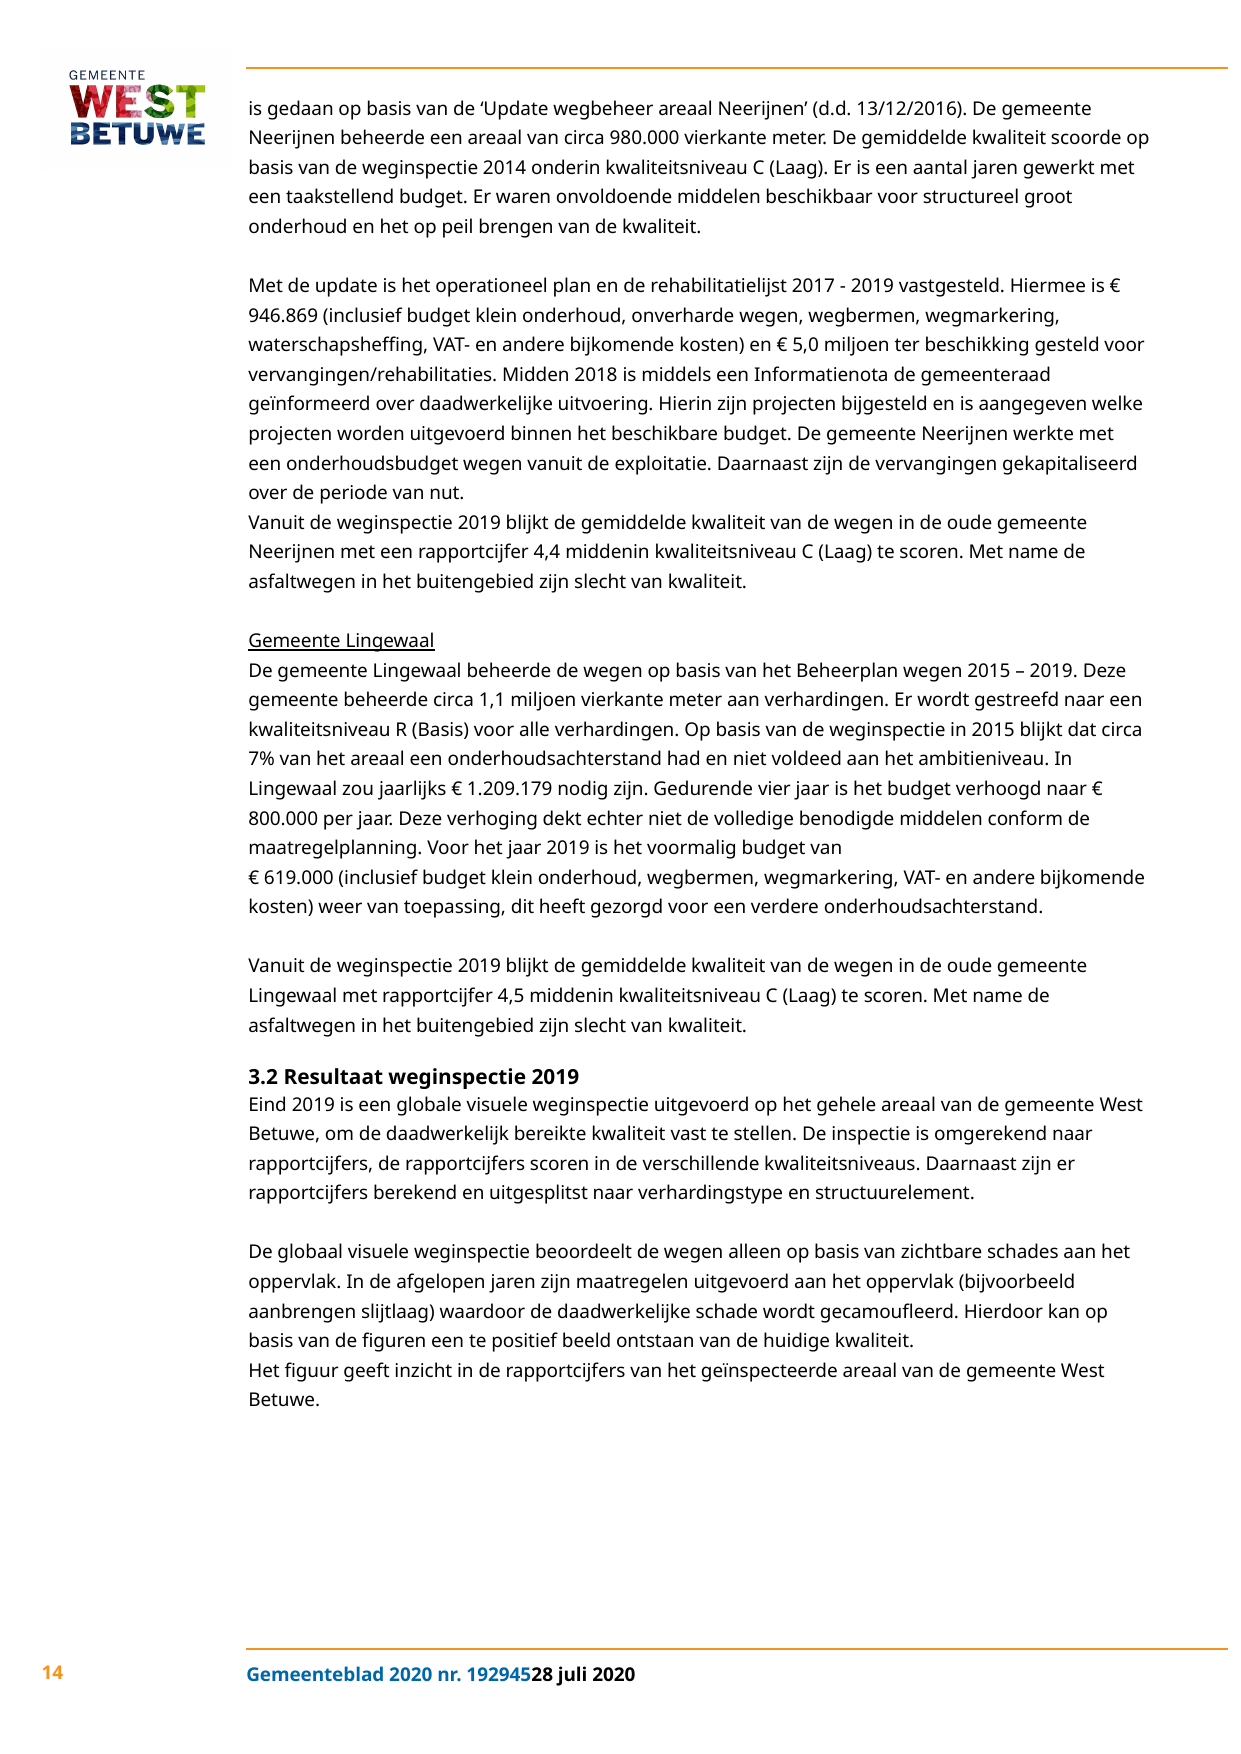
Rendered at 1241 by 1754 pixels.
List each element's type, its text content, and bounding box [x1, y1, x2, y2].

text Vanuit de weginspectie 2019 blijkt de gemiddelde kwaliteit van de wegen in de oude gemeente Lingewaal met rapportcijfer 4,5 middenin kwaliteitsniveau C (Laag) te scoren. Met name de asfaltwegen in het buitengebied zijn slecht van kwaliteit. [248, 953, 1152, 1038]
text Het figuur geeft inzicht in de rapportcijfers van het geïnspecteerde areaal van de gemeente West Betuwe. [248, 1357, 1152, 1412]
text is gedaan op basis van de ‘Update wegbeheer areaal Neerijnen’ (d.d. 13/12/2016). De gemeente Neerijnen beheerde een areaal van circa 980.000 vierkante meter. De gemiddelde kwaliteit scoorde op basis van de weginspectie 2014 onderin kwaliteitsniveau C (Laag). Er is een aantal jaren gewerkt met een taakstellend budget. Er waren onvoldoende middelen beschikbaar voor structureel groot onderhoud en het op peil brengen van de kwaliteit. [248, 95, 1152, 239]
picture [41, 47, 231, 172]
text 3.2 Resultaat weginspectie 2019 [248, 1062, 1152, 1091]
text De globaal visuele weginspectie beoordeelt de wegen alleen op basis van zichtbare schades aan het oppervlak. In de afgelopen jaren zijn maatregelen uitgevoerd aan het oppervlak (bijvoorbeeld aanbrengen slijtlaag) waardoor de daadwerkelijke schade wordt gecamoufleerd. Hierdoor kan op basis van de figuren een te positief beeld ontstaan van de huidige kwaliteit. [248, 1239, 1152, 1353]
text Met de update is het operationeel plan en de rehabilitatielijst 2017 - 2019 vastgesteld. Hiermee is € 946.869 (inclusief budget klein onderhoud, onverharde wegen, wegbermen, wegmarkering, waterschapsheffing, VAT- en andere bijkomende kosten) en € 5,0 miljoen ter beschikking gesteld voor vervangingen/rehabilitaties. Midden 2018 is middels een Informatienota de gemeenteraad geïnformeerd over daadwerkelijke uitvoering. Hierin zijn projecten bijgesteld en is aangegeven welke projecten worden uitgevoerd binnen het beschikbare budget. De gemeente Neerijnen werkte met een onderhoudsbudget wegen vanuit de exploitatie. Daarnaast zijn de vervangingen gekapitaliseerd over de periode van nut. [248, 272, 1152, 505]
text € 619.000 (inclusief budget klein onderhoud, wegbermen, wegmarkering, VAT- en andere bijkomende kosten) weer van toepassing, dit heeft gezorgd voor een verdere onderhoudsachterstand. [248, 864, 1152, 919]
text Gemeente Lingewaal [248, 627, 1152, 653]
text De gemeente Lingewaal beheerde de wegen op basis van het Beheerplan wegen 2015 – 2019. Deze gemeente beheerde circa 1,1 miljoen vierkante meter aan verhardingen. Er wordt gestreefd naar een kwaliteitsniveau R (Basis) voor alle verhardingen. Op basis van de weginspectie in 2015 blijkt dat circa 7% van het areaal een onderhoudsachterstand had en niet voldeed aan het ambitieniveau. In Lingewaal zou jaarlijks € 1.209.179 nodig zijn. Gedurende vier jaar is het budget verhoogd naar € 800.000 per jaar. Deze verhoging dekt echter niet de volledige benodigde middelen conform de maatregelplanning. Voor het jaar 2019 is het voormalig budget van [248, 657, 1152, 860]
text Vanuit de weginspectie 2019 blijkt de gemiddelde kwaliteit van de wegen in de oude gemeente Neerijnen met een rapportcijfer 4,4 middenin kwaliteitsniveau C (Laag) te scoren. Met name de asfaltwegen in het buitengebied zijn slecht van kwaliteit. [248, 509, 1152, 594]
text Eind 2019 is een globale visuele weginspectie uitgevoerd op het gehele areaal van de gemeente West Betuwe, om de daadwerkelijk bereikte kwaliteit vast te stellen. De inspectie is omgerekend naar rapportcijfers, de rapportcijfers scoren in de verschillende kwaliteitsniveaus. Daarnaast zijn er rapportcijfers berekend en uitgesplitst naar verhardingstype en structuurelement. [248, 1091, 1152, 1205]
